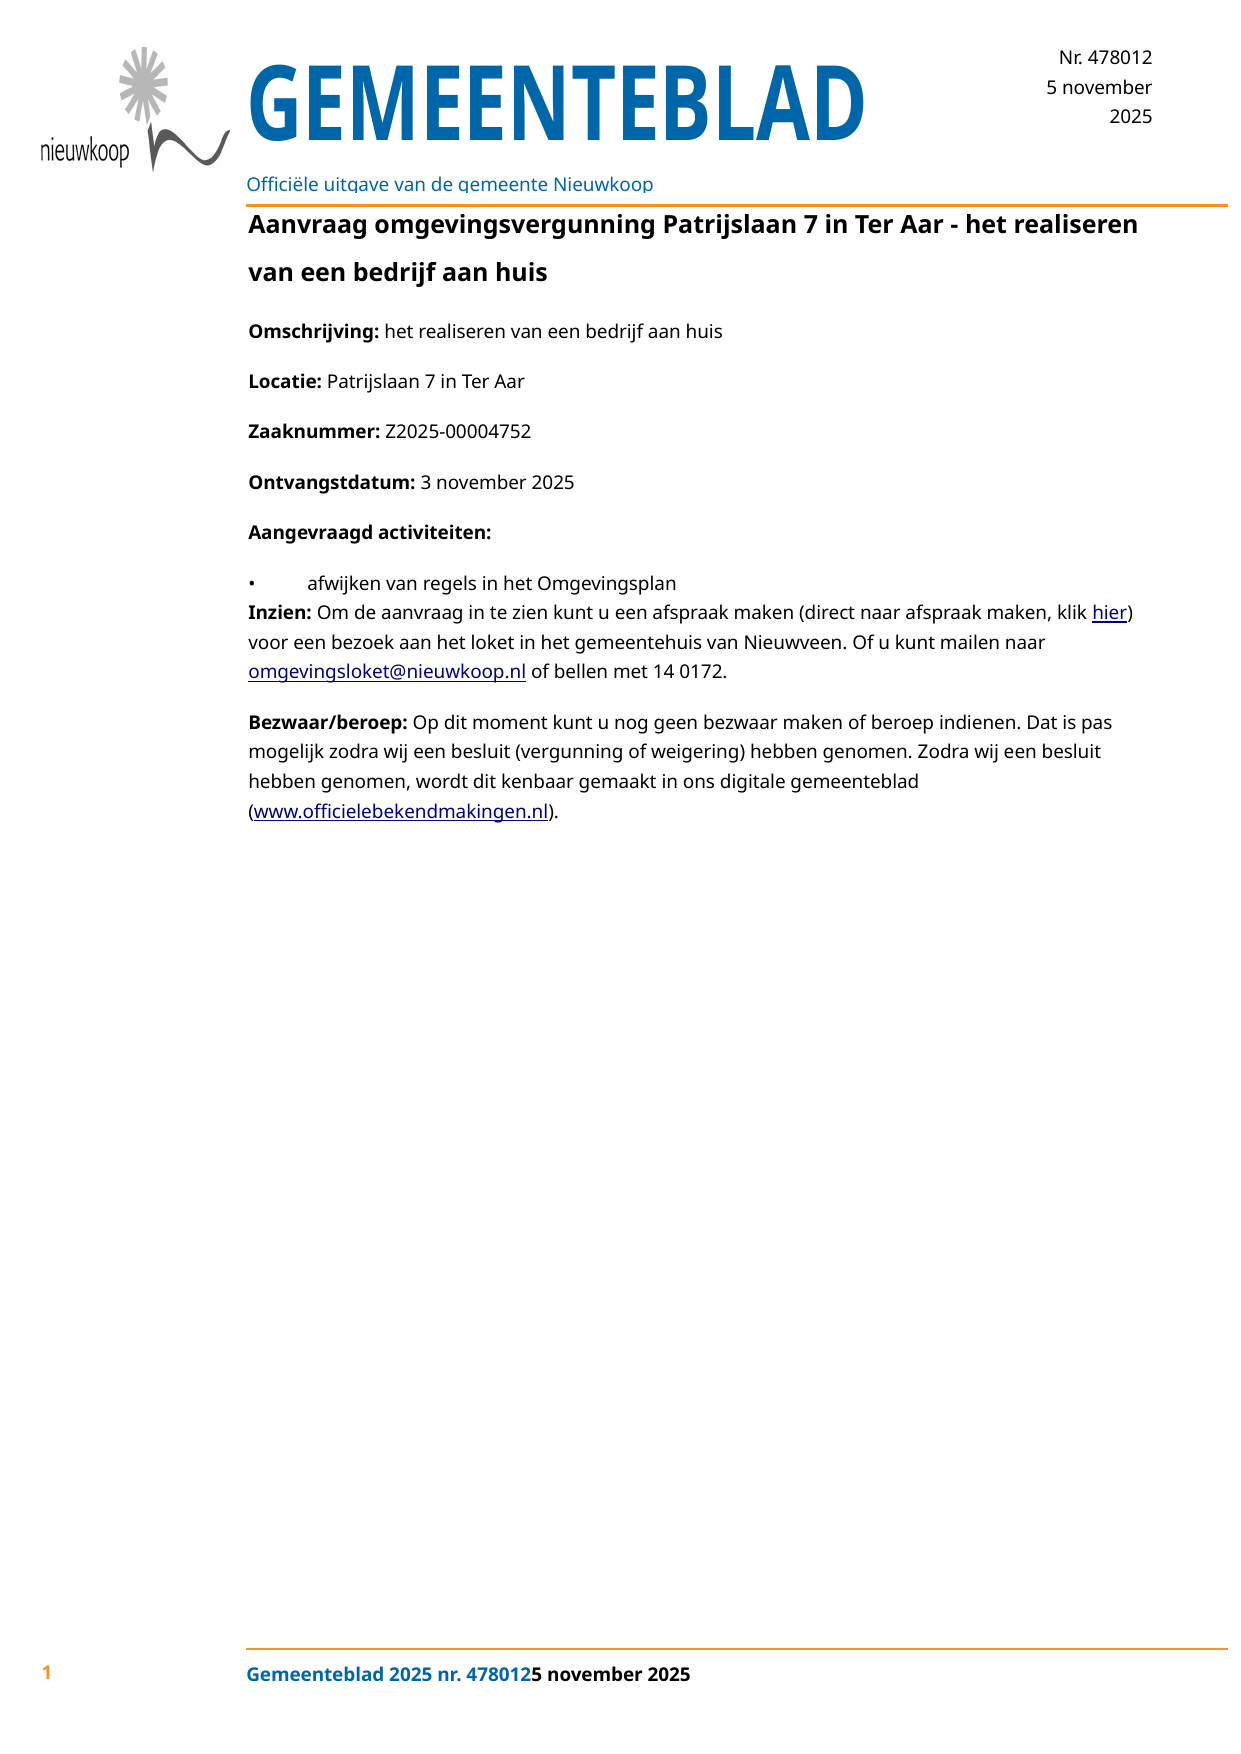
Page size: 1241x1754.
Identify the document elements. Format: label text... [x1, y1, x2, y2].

list afwijken van regels in het Omgevingsplan [248, 570, 1152, 596]
text Inzien: Om de aanvraag in te zien kunt u een afspraak maken (direct naar afspraak maken, klik hier) voor een bezoek aan het loket in het gemeentehuis van Nieuwveen. Of u kunt mailen naar omgevingsloket@nieuwkoop.nl of bellen met 14 0172. [248, 599, 1152, 684]
text Locatie: Patrijslaan 7 in Ter Aar [248, 368, 1152, 394]
picture [41, 47, 231, 172]
text Ontvangstdatum: 3 november 2025 [248, 469, 1152, 495]
text Aangevraagd activiteiten: [248, 519, 1152, 545]
text Aanvraag omgevingsvergunning Patrijslaan 7 in Ter Aar - het realiseren van een bedrijf aan huis [248, 207, 1152, 288]
text Omschrijving: het realiseren van een bedrijf aan huis [248, 318, 1152, 344]
text Zaaknummer: Z2025-00004752 [248, 419, 1152, 444]
text Bezwaar/beroep: Op dit moment kunt u nog geen bezwaar maken of beroep indienen. Dat is pas mogelijk zodra wij een besluit (vergunning of weigering) hebben genomen. Zodra wij een besluit hebben genomen, wordt dit kenbaar gemaakt in ons digitale gemeenteblad (www.officielebekendmakingen.nl). [248, 709, 1152, 824]
